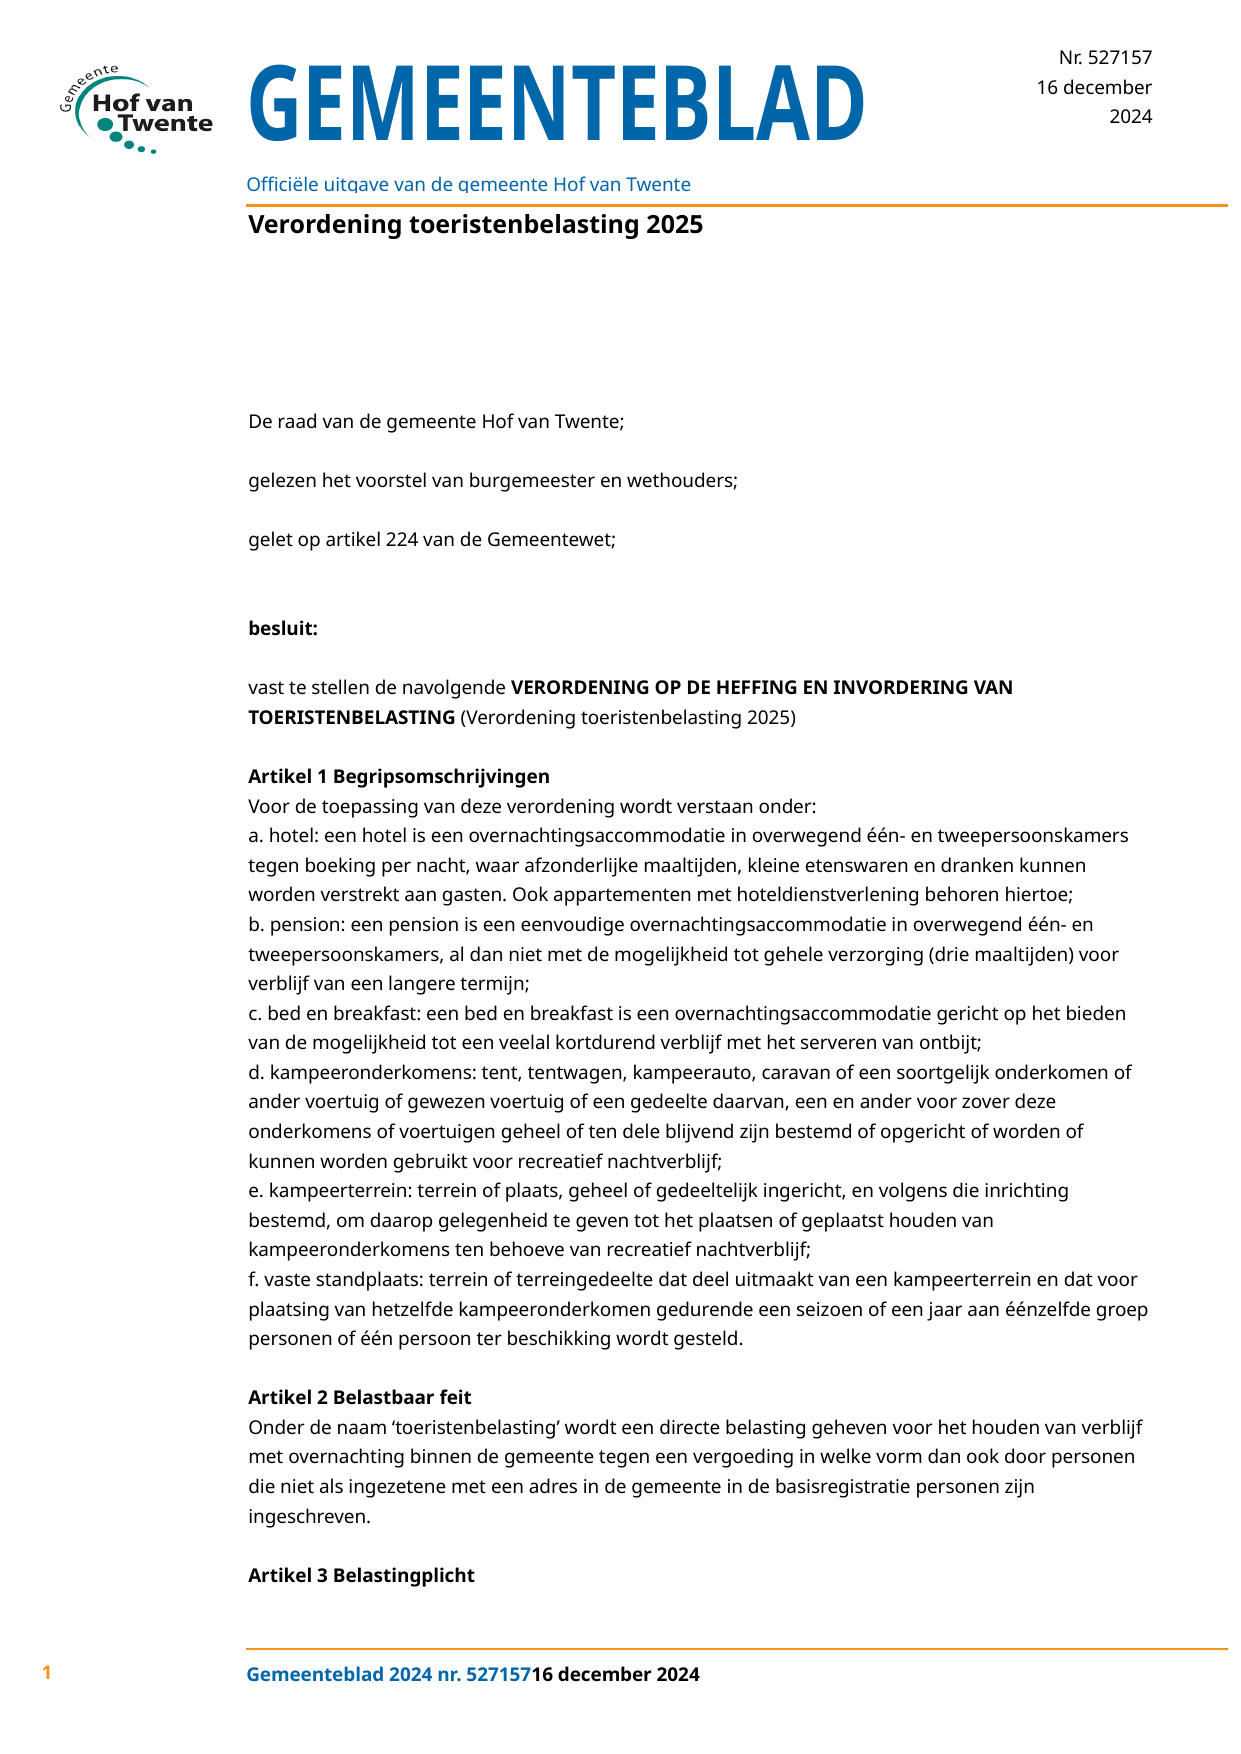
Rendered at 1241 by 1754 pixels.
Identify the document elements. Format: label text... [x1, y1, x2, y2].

text b. pension: een pension is een eenvoudige overnachtingsaccommodatie in overwegend één- en tweepersoonskamers, al dan niet met de mogelijkheid tot gehele verzorging (drie maaltijden) voor verblijf van een langere termijn; [248, 911, 1152, 996]
text gelet op artikel 224 van de Gemeentewet; [248, 527, 1152, 552]
text d. kampeeronderkomens: tent, tentwagen, kampeerauto, caravan of een soortgelijk onderkomen of ander voertuig of gewezen voertuig of een gedeelte daarvan, een en ander voor zover deze onderkomens of voertuigen geheel of ten dele blijvend zijn bestemd of opgericht of worden of kunnen worden gebruikt voor recreatief nachtverblijf; [248, 1059, 1152, 1174]
text vast te stellen de navolgende VERORDENING OP DE HEFFING EN INVORDERING VAN TOERISTENBELASTING (Verordening toeristenbelasting 2025) [248, 674, 1152, 730]
text f. vaste standplaats: terrein of terreingedeelte dat deel uitmaakt van een kampeerterrein en dat voor plaatsing van hetzelfde kampeeronderkomen gedurende een seizoen of een jaar aan éénzelfde groep personen of één persoon ter beschikking wordt gesteld. [248, 1266, 1152, 1351]
text Voor de toepassing van deze verordening wordt verstaan onder: [248, 793, 1152, 819]
text Artikel 3 Belastingplicht [248, 1562, 1152, 1588]
text Artikel 2 Belastbaar feit [248, 1384, 1152, 1410]
text Verordening toeristenbelasting 2025 [248, 207, 1152, 241]
text Artikel 1 Begripsomschrijvingen [248, 763, 1152, 789]
text Onder de naam ‘toeristenbelasting’ wordt een directe belasting geheven voor het houden van verblijf met overnachting binnen de gemeente tegen een vergoeding in welke vorm dan ook door personen die niet als ingezetene met een adres in de gemeente in de basisregistratie personen zijn ingeschreven. [248, 1414, 1152, 1529]
text besluit: [248, 615, 1152, 641]
text De raad van de gemeente Hof van Twente; [248, 408, 1152, 434]
picture [41, 47, 231, 172]
text c. bed en breakfast: een bed en breakfast is een overnachtingsaccommodatie gericht op het bieden van de mogelijkheid tot een veelal kortdurend verblijf met het serveren van ontbijt; [248, 1000, 1152, 1055]
text a. hotel: een hotel is een overnachtingsaccommodatie in overwegend één- en tweepersoonskamers tegen boeking per nacht, waar afzonderlijke maaltijden, kleine etenswaren en dranken kunnen worden verstrekt aan gasten. Ook appartementen met hoteldienstverlening behoren hiertoe; [248, 822, 1152, 907]
text e. kampeerterrein: terrein of plaats, geheel of gedeeltelijk ingericht, en volgens die inrichting bestemd, om daarop gelegenheid te geven tot het plaatsen of geplaatst houden van kampeeronderkomens ten behoeve van recreatief nachtverblijf; [248, 1177, 1152, 1262]
text gelezen het voorstel van burgemeester en wethouders; [248, 467, 1152, 493]
